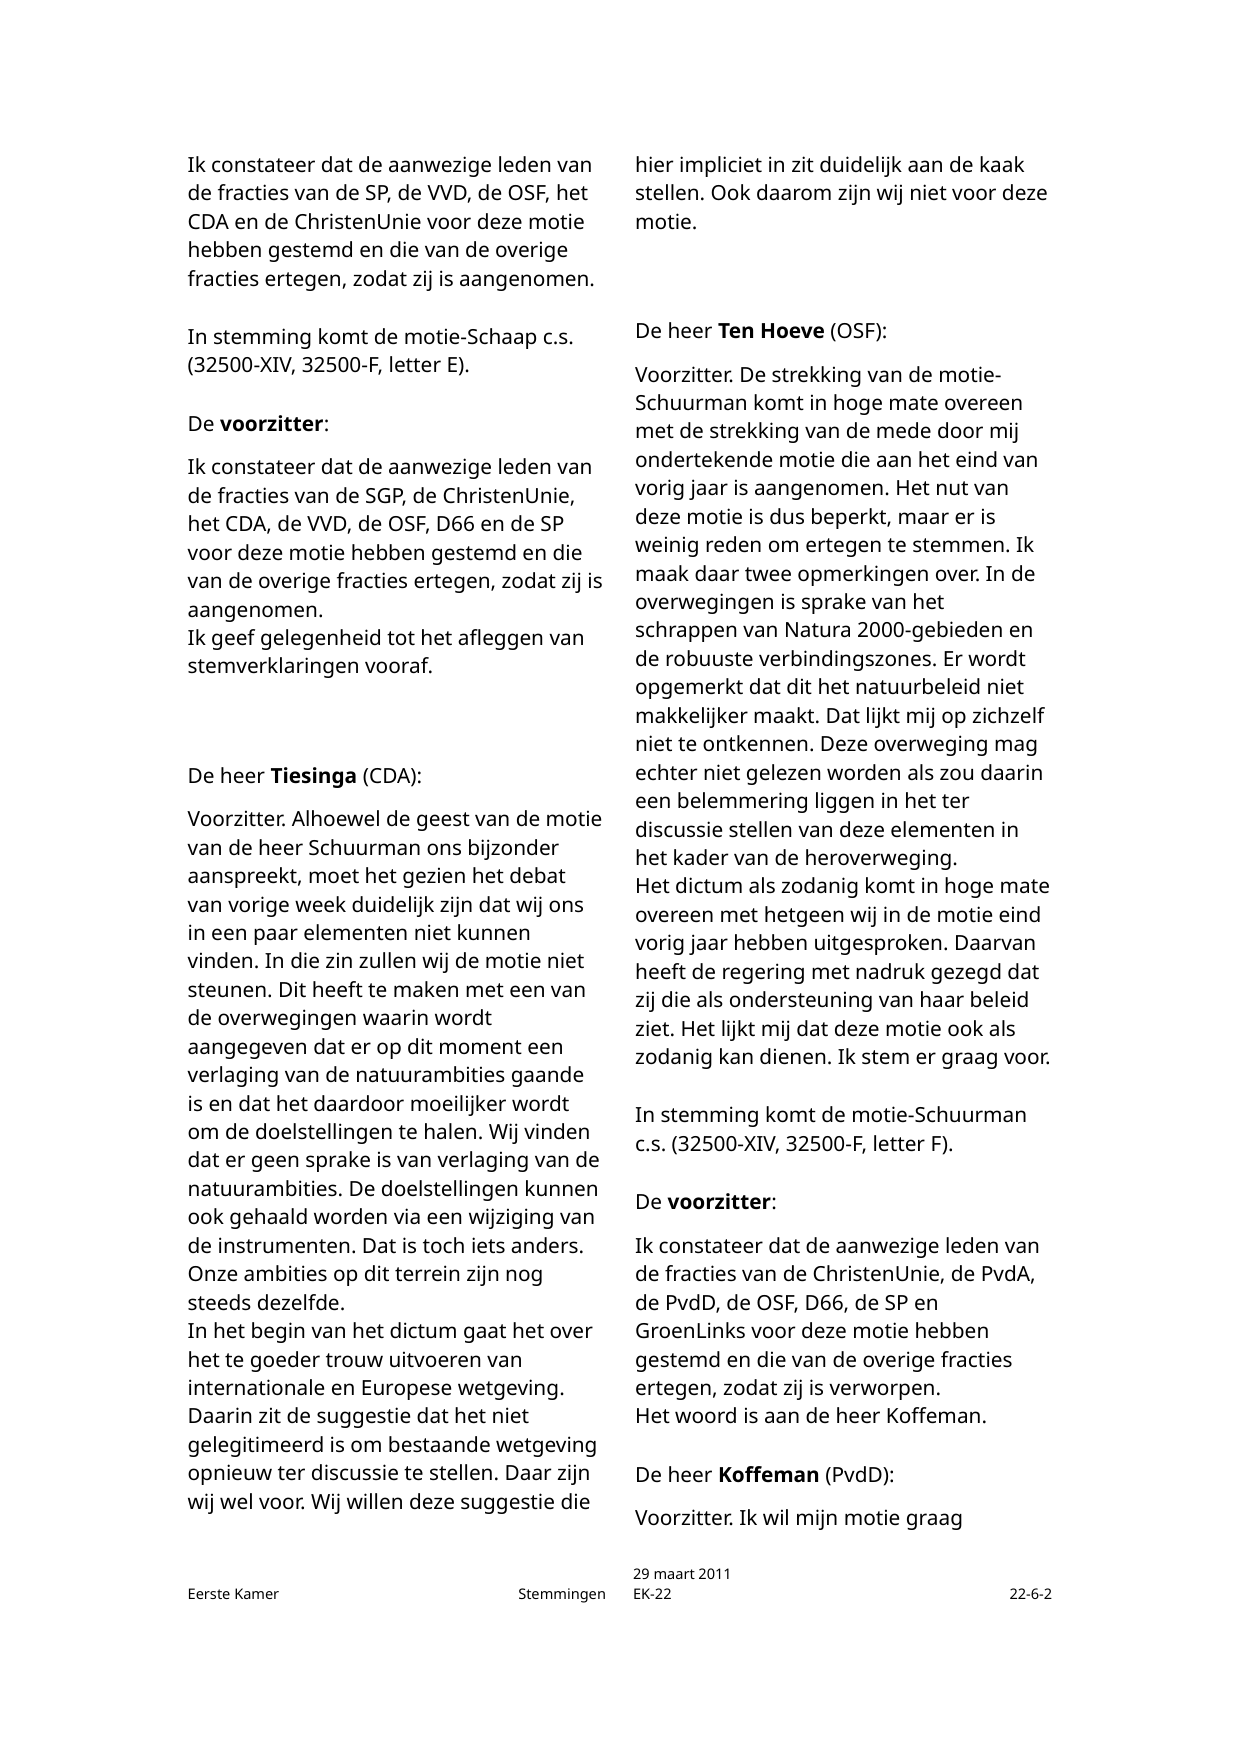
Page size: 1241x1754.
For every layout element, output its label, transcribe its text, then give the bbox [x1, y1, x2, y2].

text Ik constateer dat de aanwezige leden van de fracties van de ChristenUnie, de PvdA, de PvdD, de OSF, D66, de SP en GroenLinks voor deze motie hebben gestemd en die van de overige fracties ertegen, zodat zij is verworpen. [635, 1231, 1053, 1402]
text De heer Tiesinga (CDA): [187, 761, 605, 789]
text Voorzitter. De strekking van de motie-Schuurman komt in hoge mate overeen met de strekking van de mede door mij ondertekende motie die aan het eind van vorig jaar is aangenomen. Het nut van deze motie is dus beperkt, maar er is weinig reden om ertegen te stemmen. Ik maak daar twee opmerkingen over. In de overwegingen is sprake van het schrappen van Natura 2000-gebieden en de robuuste verbindingszones. Er wordt opgemerkt dat dit het natuurbeleid niet makkelijker maakt. Dat lijkt mij op zichzelf niet te ontkennen. Deze overweging mag echter niet gelezen worden als zou daarin een belemmering liggen in het ter discussie stellen van deze elementen in het kader van de heroverweging. [635, 360, 1053, 872]
text De heer Koffeman (PvdD): [635, 1460, 1053, 1488]
text Ik geef gelegenheid tot het afleggen van stemverklaringen vooraf. [187, 623, 605, 680]
text In stemming komt de motie-Schuurman c.s. (32500-XIV, 32500-F, letter F). [635, 1101, 1053, 1157]
text In het begin van het dictum gaat het over het te goeder trouw uitvoeren van internationale en Europese wetgeving. Daarin zit de suggestie dat het niet gelegitimeerd is om bestaande wetgeving opnieuw ter discussie te stellen. Daar zijn wij wel voor. Wij willen deze suggestie die [187, 1316, 605, 1515]
text De heer Ten Hoeve (OSF): [635, 316, 1053, 345]
text In stemming komt de motie-Schaap c.s. (32500-XIV, 32500-F, letter E). [187, 322, 605, 379]
text De voorzitter: [187, 409, 605, 437]
text Ik constateer dat de aanwezige leden van de fracties van de SGP, de ChristenUnie, het CDA, de VVD, de OSF, D66 en de SP voor deze motie hebben gestemd en die van de overige fracties ertegen, zodat zij is aangenomen. [187, 452, 605, 623]
text  [635, 265, 1053, 294]
text  [187, 710, 605, 738]
text Het woord is aan de heer Koffeman. [635, 1402, 1053, 1430]
text Voorzitter. Ik wil mijn motie graag [635, 1503, 1053, 1532]
text Ik constateer dat de aanwezige leden van de fracties van de SP, de VVD, de OSF, het CDA en de ChristenUnie voor deze motie hebben gestemd en die van de overige fracties ertegen, zodat zij is aangenomen. [187, 150, 605, 292]
text Het dictum als zodanig komt in hoge mate overeen met hetgeen wij in de motie eind vorig jaar hebben uitgesproken. Daarvan heeft de regering met nadruk gezegd dat zij die als ondersteuning van haar beleid ziet. Het lijkt mij dat deze motie ook als zodanig kan dienen. Ik stem er graag voor. [635, 872, 1053, 1071]
text hier impliciet in zit duidelijk aan de kaak stellen. Ook daarom zijn wij niet voor deze motie. [635, 150, 1053, 235]
text De voorzitter: [635, 1187, 1053, 1216]
text Voorzitter. Alhoewel de geest van de motie van de heer Schuurman ons bijzonder aanspreekt, moet het gezien het debat van vorige week duidelijk zijn dat wij ons in een paar elementen niet kunnen vinden. In die zin zullen wij de motie niet steunen. Dit heeft te maken met een van de overwegingen waarin wordt aangegeven dat er op dit moment een verlaging van de natuurambities gaande is en dat het daardoor moeilijker wordt om de doelstellingen te halen. Wij vinden dat er geen sprake is van verlaging van de natuurambities. De doelstellingen kunnen ook gehaald worden via een wijziging van de instrumenten. Dat is toch iets anders. Onze ambities op dit terrein zijn nog steeds dezelfde. [187, 804, 605, 1316]
